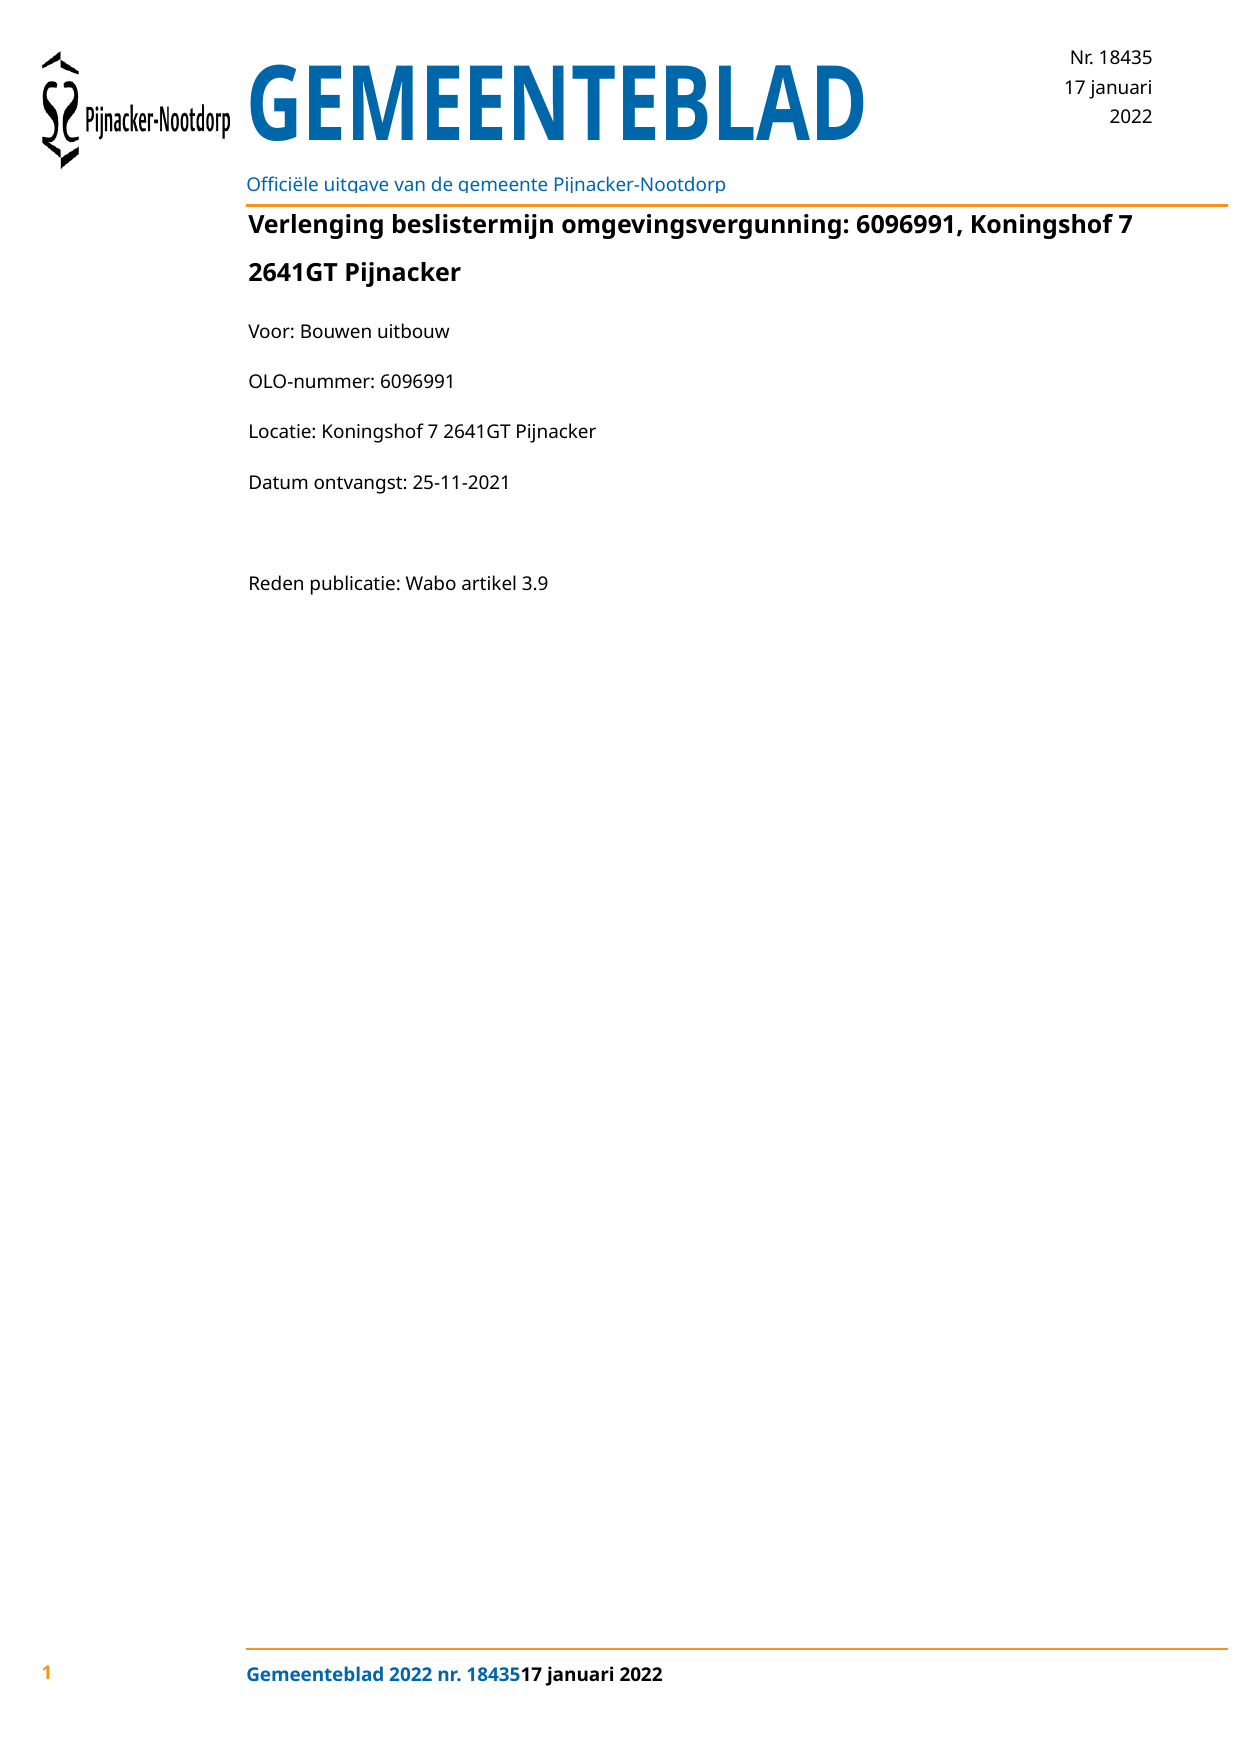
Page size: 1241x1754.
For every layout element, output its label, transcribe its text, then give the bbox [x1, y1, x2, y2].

text OLO-nummer: 6096991 [248, 368, 1152, 394]
text Verlenging beslistermijn omgevingsvergunning: 6096991, Koningshof 7 2641GT Pijnacker [248, 207, 1152, 288]
text Datum ontvangst: 25-11-2021 [248, 469, 1152, 495]
text Locatie: Koningshof 7 2641GT Pijnacker [248, 419, 1152, 444]
picture [41, 47, 231, 172]
text Reden publicatie: Wabo artikel 3.9 [248, 570, 1152, 596]
text Voor: Bouwen uitbouw [248, 318, 1152, 344]
